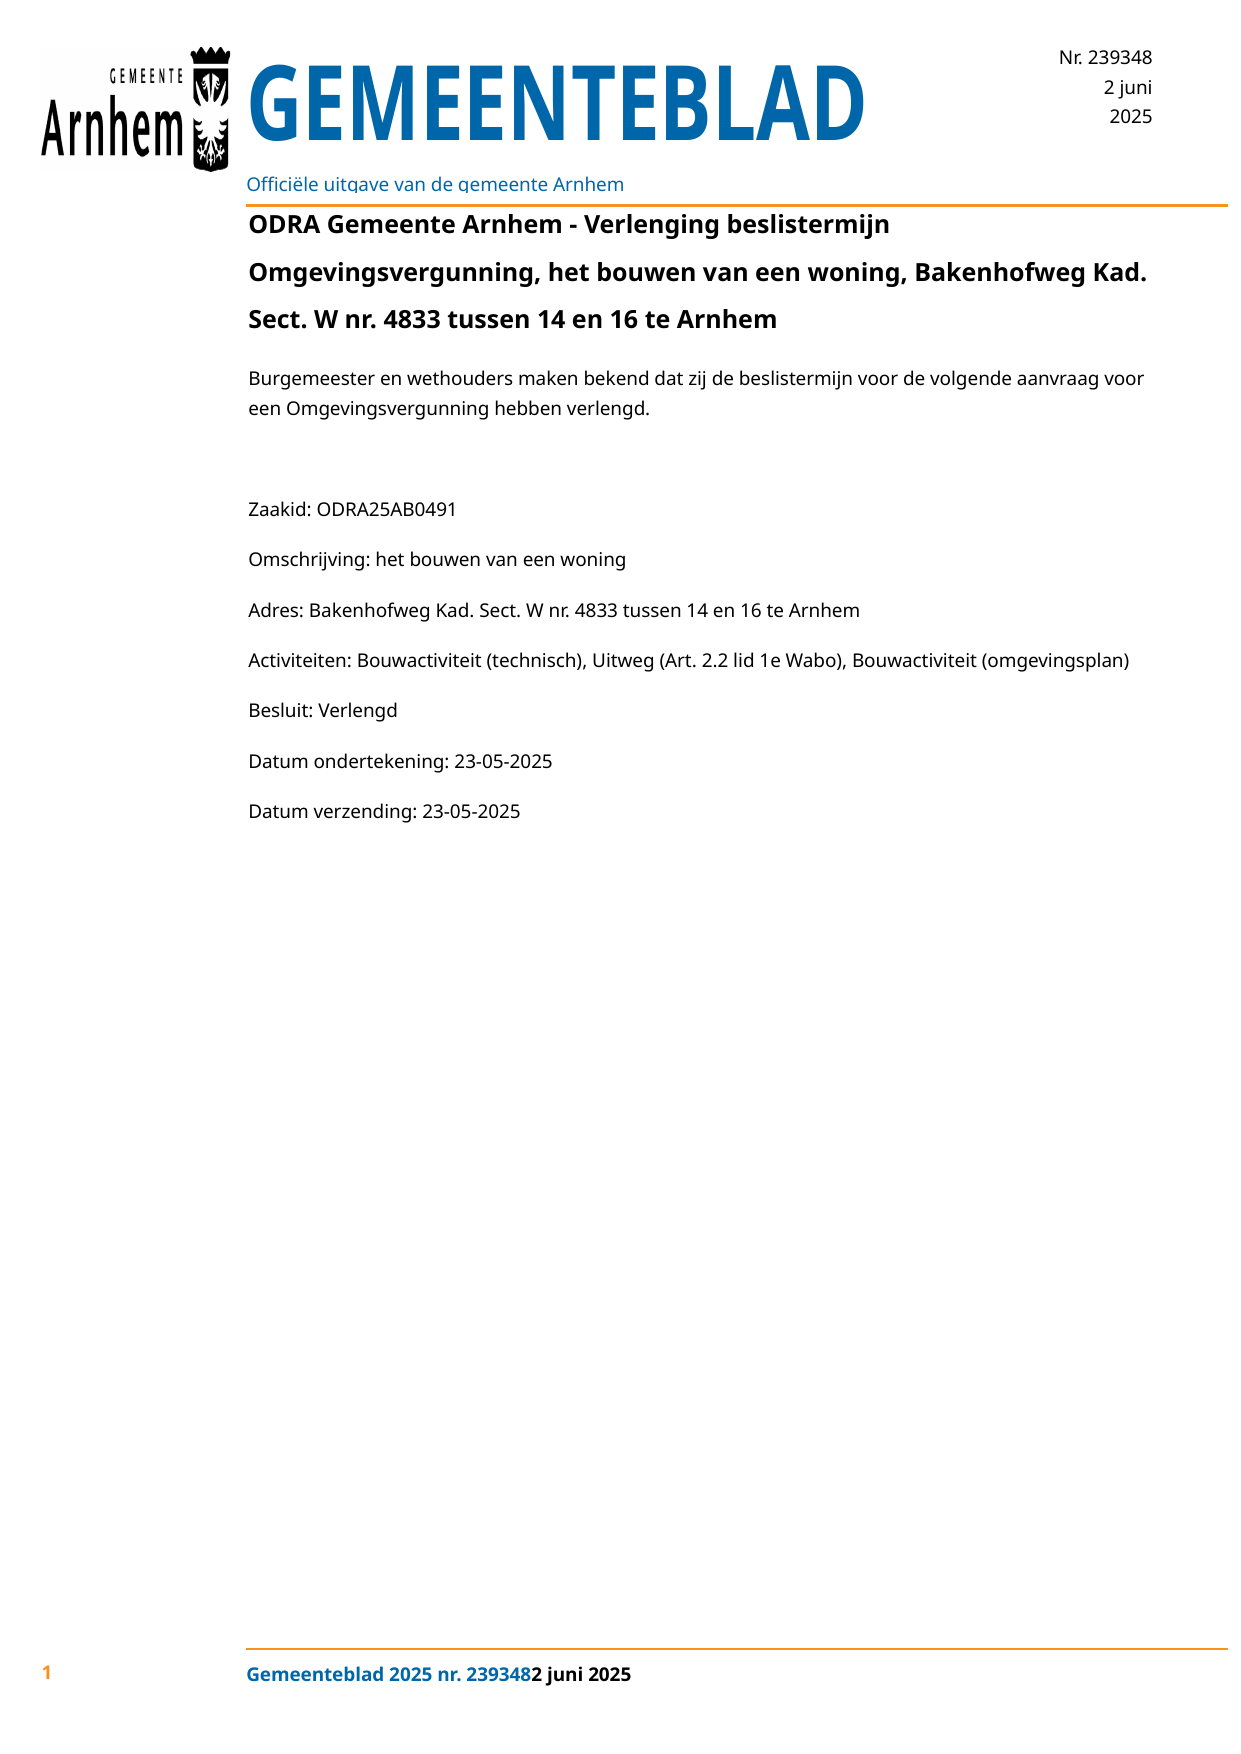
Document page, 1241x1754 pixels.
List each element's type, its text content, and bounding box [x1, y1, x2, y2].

text Datum ondertekening: 23-05-2025 [248, 748, 1152, 774]
text Zaakid: ODRA25AB0491 [248, 496, 1152, 522]
text Burgemeester en wethouders maken bekend dat zij de beslistermijn voor de volgende aanvraag voor een Omgevingsvergunning hebben verlengd. [248, 366, 1152, 421]
text Omschrijving: het bouwen van een woning [248, 546, 1152, 572]
text Activiteiten: Bouwactiviteit (technisch), Uitweg (Art. 2.2 lid 1e Wabo), Bouwactiviteit (omgevingsplan) [248, 647, 1152, 673]
text ODRA Gemeente Arnhem - Verlenging beslistermijn Omgevingsvergunning, het bouwen van een woning, Bakenhofweg Kad. Sect. W nr. 4833 tussen 14 en 16 te Arnhem [248, 207, 1152, 336]
text Datum verzending: 23-05-2025 [248, 798, 1152, 824]
text Besluit: Verlengd [248, 698, 1152, 723]
text Adres: Bakenhofweg Kad. Sect. W nr. 4833 tussen 14 en 16 te Arnhem [248, 597, 1152, 622]
picture [41, 47, 231, 172]
